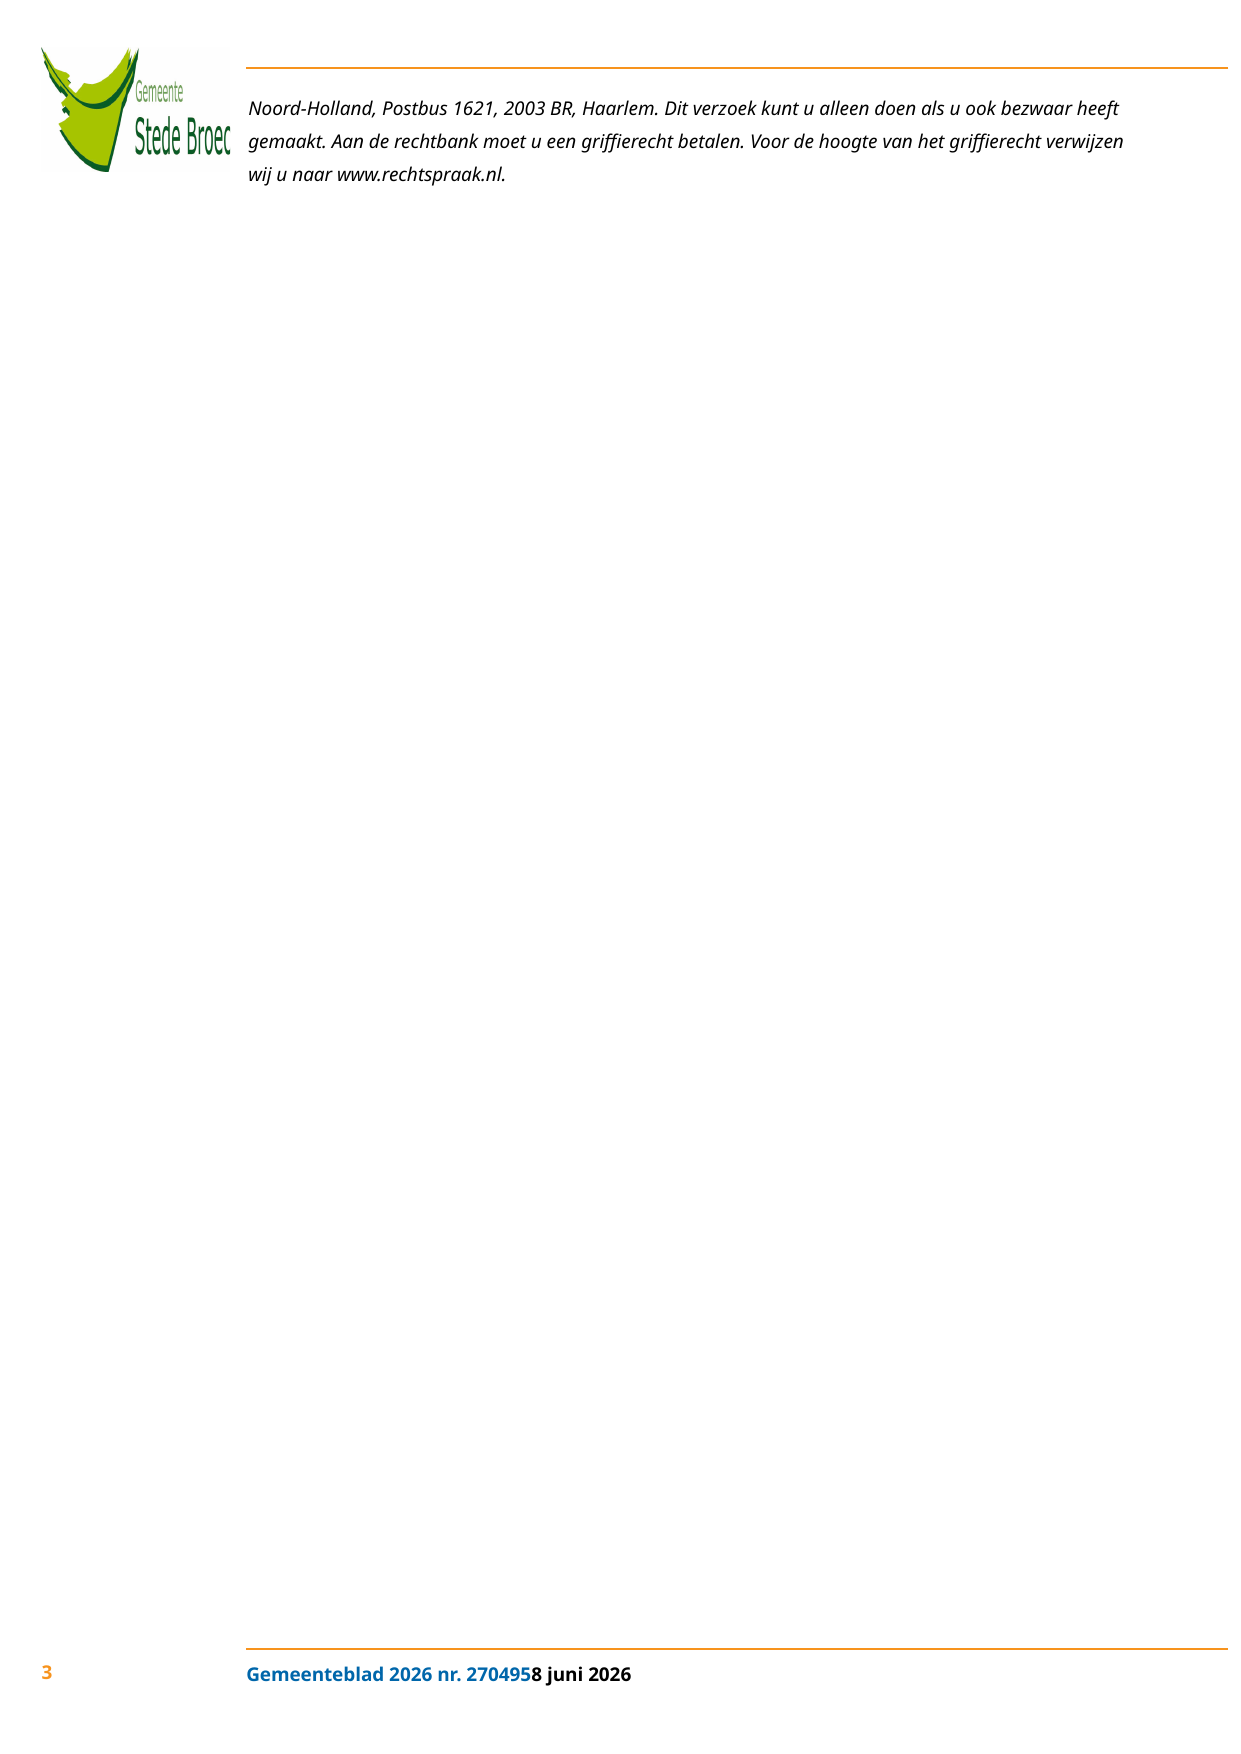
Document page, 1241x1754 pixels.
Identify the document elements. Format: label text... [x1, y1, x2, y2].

picture [41, 47, 231, 172]
text Noord-Holland, Postbus 1621, 2003 BR, Haarlem. Dit verzoek kunt u alleen doen als u ook bezwaar heeft gemaakt. Aan de rechtbank moet u een griffierecht betalen. Voor de hoogte van het griffierecht verwijzen wij u naar www.rechtspraak.nl. [248, 95, 1152, 187]
